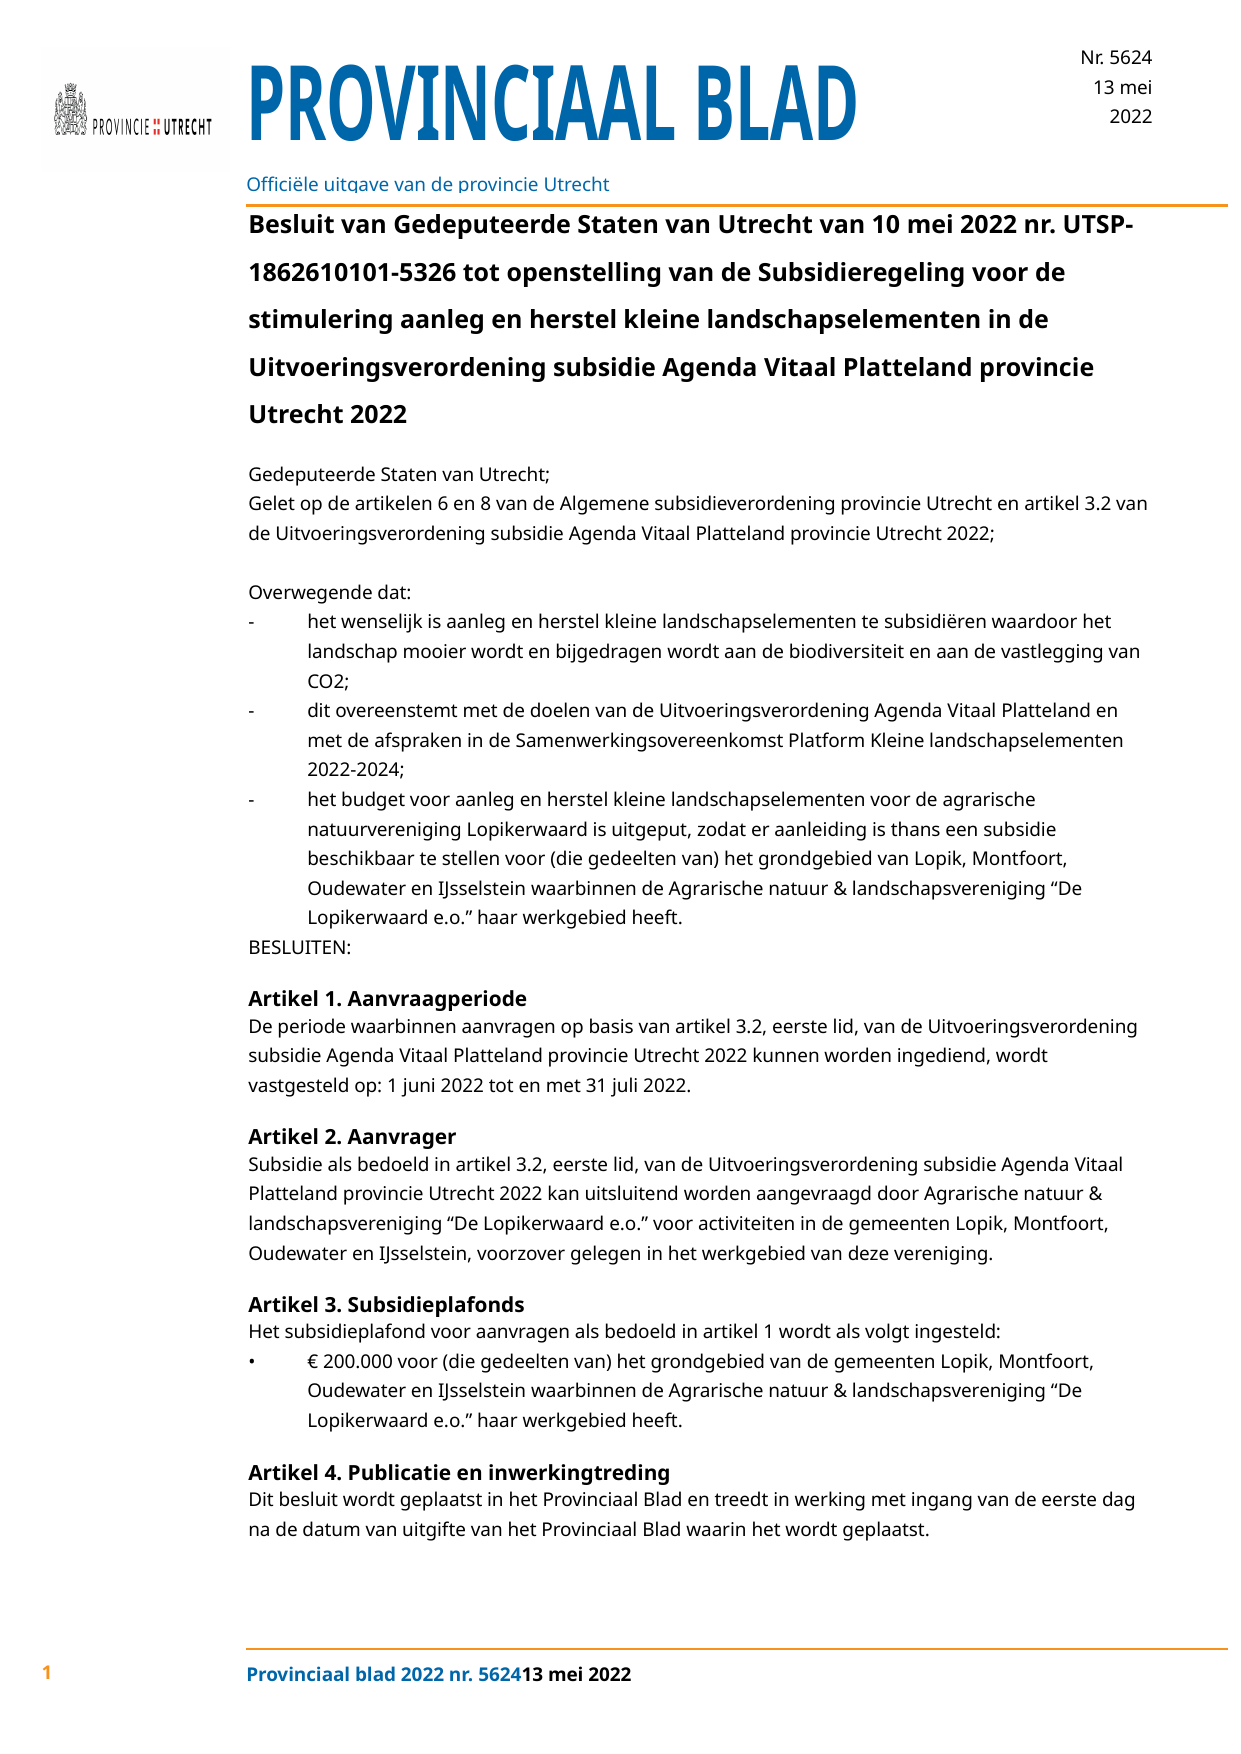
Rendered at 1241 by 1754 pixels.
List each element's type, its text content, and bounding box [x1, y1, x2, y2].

text Het subsidieplafond voor aanvragen als bedoeld in artikel 1 wordt als volgt ingesteld: [248, 1318, 1152, 1344]
text Artikel 1. Aanvraagperiode [248, 984, 1152, 1013]
list het wenselijk is aanleg en herstel kleine landschapselementen te subsidiëren waardoor het landschap mooier wordt en bijgedragen wordt aan de biodiversiteit en aan de vastlegging van CO2; [248, 609, 1152, 693]
text Overwegende dat: [248, 579, 1152, 605]
text De periode waarbinnen aanvragen op basis van artikel 3.2, eerste lid, van de Uitvoeringsverordening subsidie Agenda Vitaal Platteland provincie Utrecht 2022 kunnen worden ingediend, wordt vastgesteld op: 1 juni 2022 tot en met 31 juli 2022. [248, 1013, 1152, 1098]
text Dit besluit wordt geplaatst in het Provinciaal Blad en treedt in werking met ingang van de eerste dag na de datum van uitgifte van het Provinciaal Blad waarin het wordt geplaatst. [248, 1486, 1152, 1541]
text BESLUITEN: [248, 934, 1152, 960]
text Artikel 3. Subsidieplafonds [248, 1290, 1152, 1318]
text Besluit van Gedeputeerde Staten van Utrecht van 10 mei 2022 nr. UTSP-1862610101-5326 tot openstelling van de Subsidieregeling voor de stimulering aanleg en herstel kleine landschapselementen in de Uitvoeringsverordening subsidie Agenda Vitaal Platteland provincie Utrecht 2022 [248, 207, 1152, 431]
text Subsidie als bedoeld in artikel 3.2, eerste lid, van de Uitvoeringsverordening subsidie Agenda Vitaal Platteland provincie Utrecht 2022 kan uitsluitend worden aangevraagd door Agrarische natuur & landschapsvereniging “De Lopikerwaard e.o.” voor activiteiten in de gemeenten Lopik, Montfoort, Oudewater en IJsselstein, voorzover gelegen in het werkgebied van deze vereniging. [248, 1151, 1152, 1265]
list het budget voor aanleg en herstel kleine landschapselementen voor de agrarische natuurvereniging Lopikerwaard is uitgeput, zodat er aanleiding is thans een subsidie beschikbaar te stellen voor (die gedeelten van) het grondgebied van Lopik, Montfoort, Oudewater en IJsselstein waarbinnen de Agrarische natuur & landschapsvereniging “De Lopikerwaard e.o.” haar werkgebied heeft. [248, 786, 1152, 930]
text Gelet op de artikelen 6 en 8 van de Algemene subsidieverordening provincie Utrecht en artikel 3.2 van de Uitvoeringsverordening subsidie Agenda Vitaal Platteland provincie Utrecht 2022; [248, 490, 1152, 546]
picture [41, 47, 231, 172]
list dit overeenstemt met de doelen van de Uitvoeringsverordening Agenda Vitaal Platteland en met de afspraken in de Samenwerkingsovereenkomst Platform Kleine landschapselementen 2022-2024; [248, 697, 1152, 782]
list € 200.000 voor (die gedeelten van) het grondgebied van de gemeenten Lopik, Montfoort, Oudewater en IJsselstein waarbinnen de Agrarische natuur & landschapsvereniging “De Lopikerwaard e.o.” haar werkgebied heeft. [248, 1348, 1152, 1433]
text Artikel 4. Publicatie en inwerkingtreding [248, 1458, 1152, 1486]
text Artikel 2. Aanvrager [248, 1122, 1152, 1151]
text Gedeputeerde Staten van Utrecht; [248, 461, 1152, 486]
